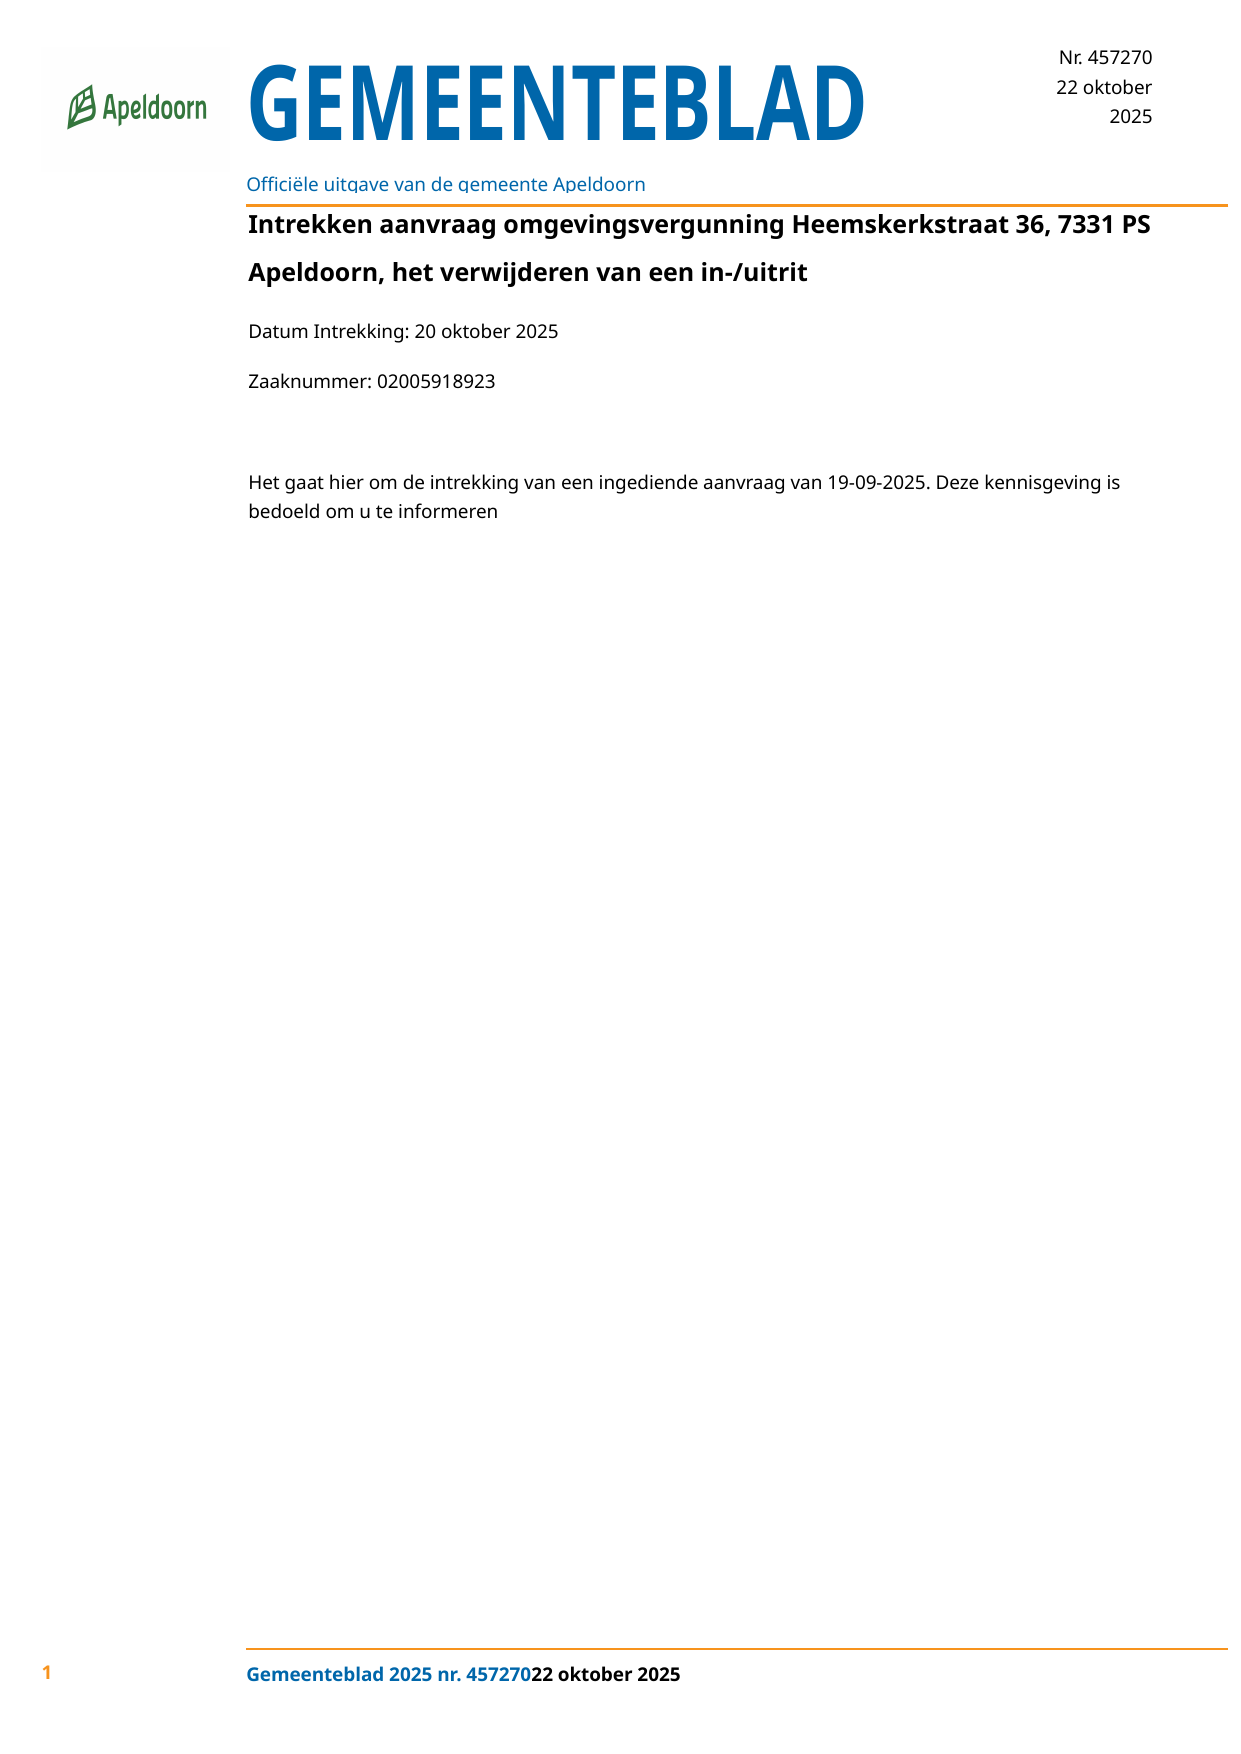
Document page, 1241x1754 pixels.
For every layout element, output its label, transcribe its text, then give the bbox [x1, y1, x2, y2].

picture [41, 47, 231, 172]
text Intrekken aanvraag omgevingsvergunning Heemskerkstraat 36, 7331 PS Apeldoorn, het verwijderen van een in-/uitrit [248, 207, 1152, 288]
text Datum Intrekking: 20 oktober 2025 [248, 318, 1152, 344]
text Zaaknummer: 02005918923 [248, 368, 1152, 394]
text Het gaat hier om de intrekking van een ingediende aanvraag van 19-09-2025. Deze kennisgeving is bedoeld om u te informeren [248, 469, 1152, 524]
